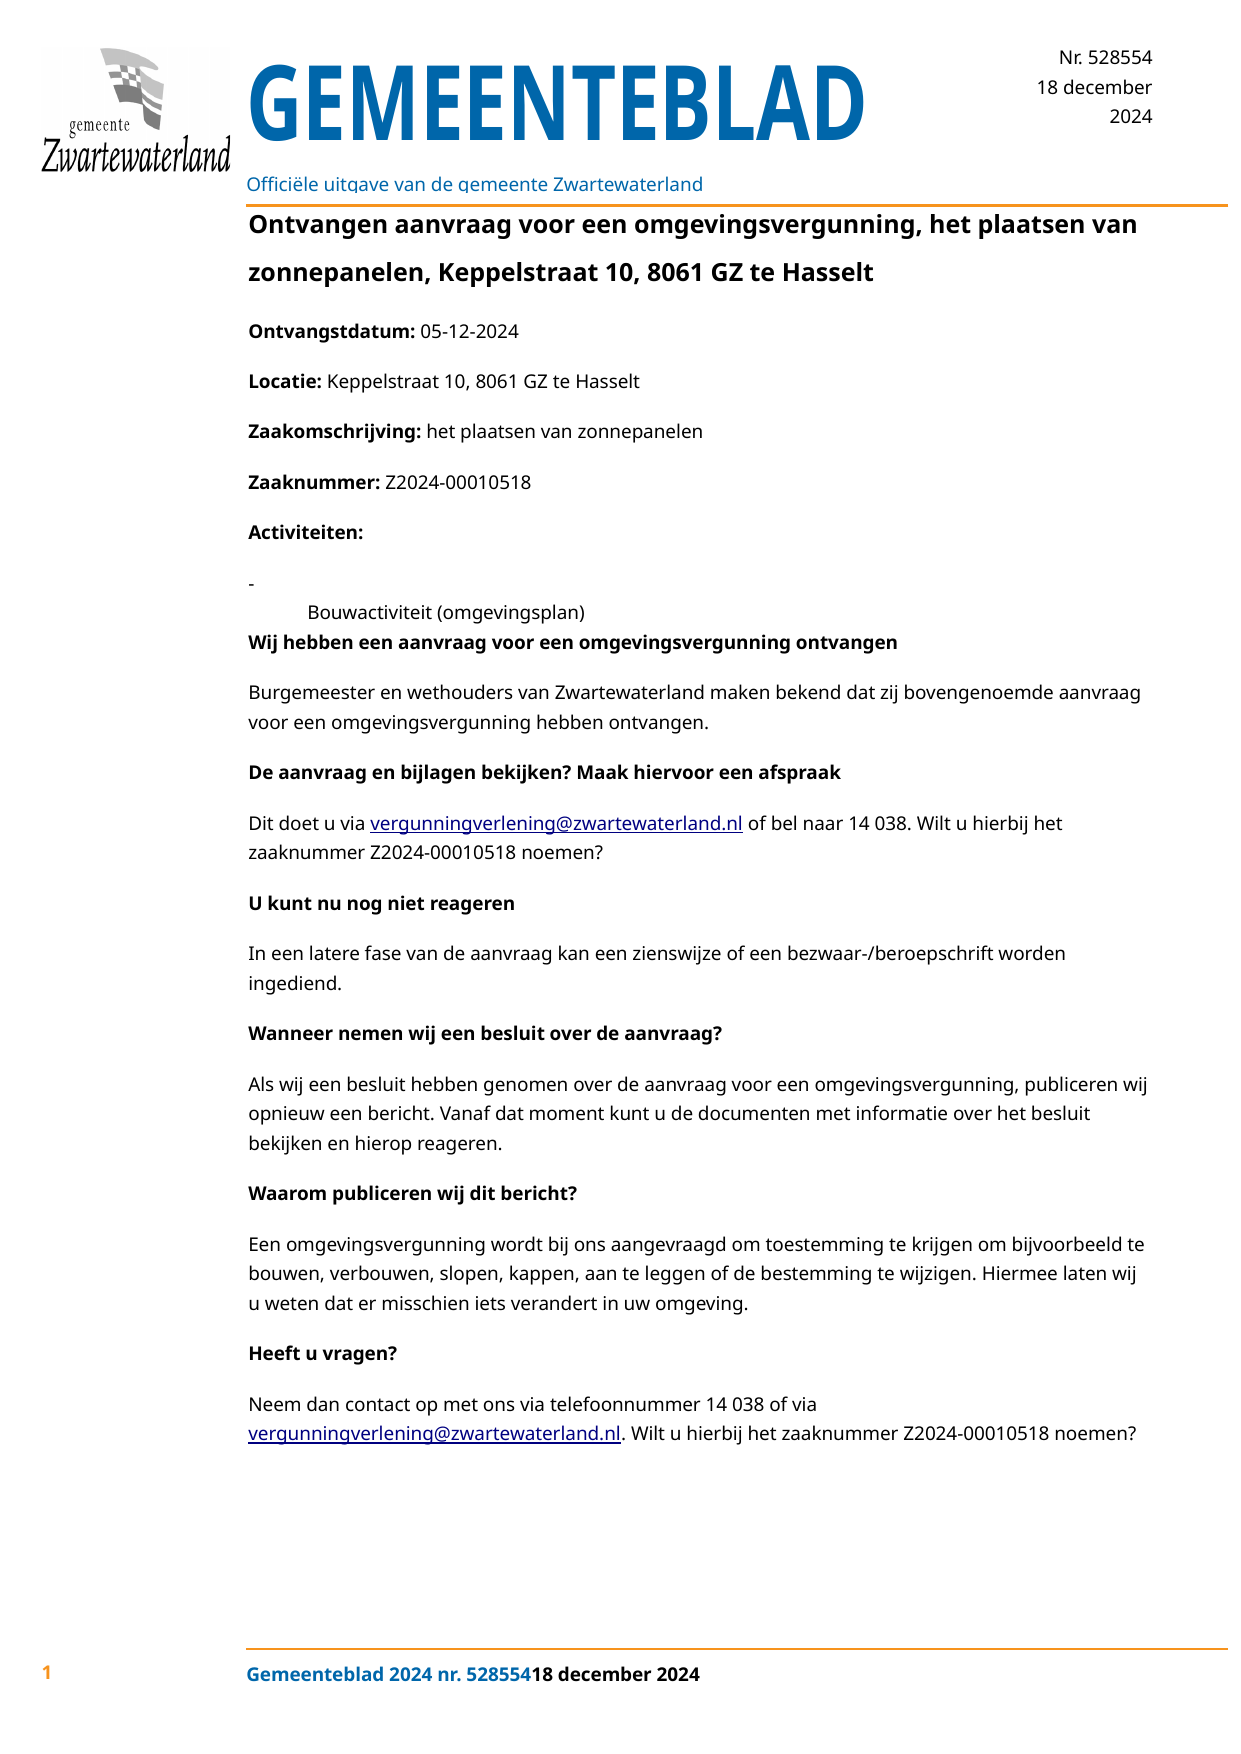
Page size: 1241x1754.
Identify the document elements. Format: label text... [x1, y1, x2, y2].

text Activiteiten: [248, 519, 1152, 545]
text De aanvraag en bijlagen bekijken? Maak hiervoor een afspraak [248, 759, 1152, 785]
text Waarom publiceren wij dit bericht? [248, 1180, 1152, 1206]
text Burgemeester en wethouders van Zwartewaterland maken bekend dat zij bovengenoemde aanvraag voor een omgevingsvergunning hebben ontvangen. [248, 679, 1152, 735]
text Ontvangstdatum: 05-12-2024 [248, 318, 1152, 344]
text U kunt nu nog niet reageren [248, 890, 1152, 916]
text Een omgevingsvergunning wordt bij ons aangevraagd om toestemming te krijgen om bijvoorbeeld te bouwen, verbouwen, slopen, kappen, aan te leggen of de bestemming te wijzigen. Hiermee laten wij u weten dat er misschien iets verandert in uw omgeving. [248, 1231, 1152, 1316]
text Wanneer nemen wij een besluit over de aanvraag? [248, 1020, 1152, 1046]
text Dit doet u via vergunningverlening@zwartewaterland.nl of bel naar 14 038. Wilt u hierbij het zaaknummer Z2024-00010518 noemen? [248, 810, 1152, 865]
text Zaaknummer: Z2024-00010518 [248, 469, 1152, 495]
text Als wij een besluit hebben genomen over de aanvraag voor een omgevingsvergunning, publiceren wij opnieuw een bericht. Vanaf dat moment kunt u de documenten met informatie over het besluit bekijken en hierop reageren. [248, 1071, 1152, 1156]
list Bouwactiviteit (omgevingsplan) [248, 599, 1152, 625]
text Heeft u vragen? [248, 1340, 1152, 1366]
text Zaakomschrijving: het plaatsen van zonnepanelen [248, 419, 1152, 444]
text Neem dan contact op met ons via telefoonnummer 14 038 of via vergunningverlening@zwartewaterland.nl. Wilt u hierbij het zaaknummer Z2024-00010518 noemen? [248, 1391, 1152, 1446]
text Locatie: Keppelstraat 10, 8061 GZ te Hasselt [248, 368, 1152, 394]
text In een latere fase van de aanvraag kan een zienswijze of een bezwaar-/beroepschrift worden ingediend. [248, 940, 1152, 996]
text Ontvangen aanvraag voor een omgevingsvergunning, het plaatsen van zonnepanelen, Keppelstraat 10, 8061 GZ te Hasselt [248, 207, 1152, 288]
text Wij hebben een aanvraag voor een omgevingsvergunning ontvangen [248, 629, 1152, 655]
picture [41, 47, 231, 172]
